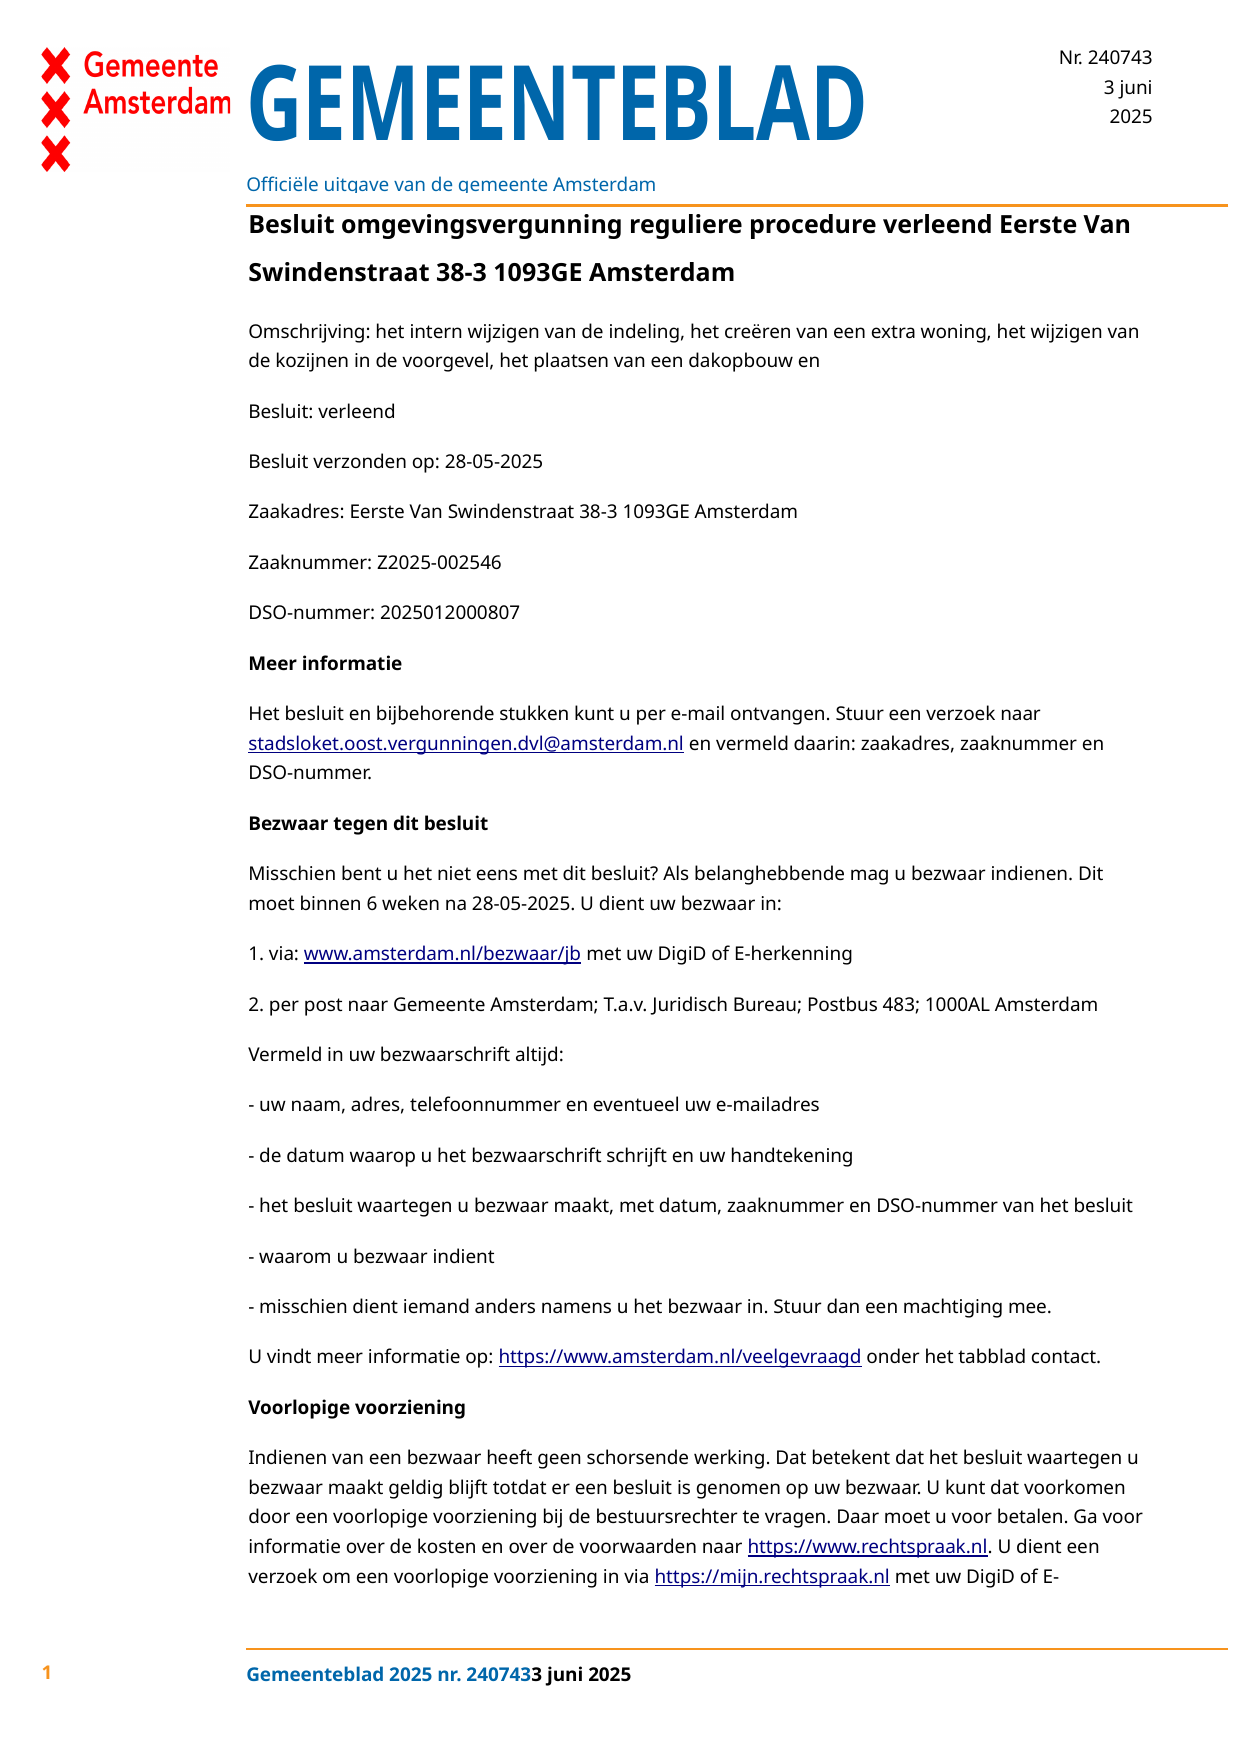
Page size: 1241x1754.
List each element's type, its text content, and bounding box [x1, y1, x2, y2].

text - uw naam, adres, telefoonnummer en eventueel uw e-mailadres [248, 1092, 1152, 1117]
text Bezwaar tegen dit besluit [248, 810, 1152, 836]
text DSO-nummer: 2025012000807 [248, 599, 1152, 625]
text Zaakadres: Eerste Van Swindenstraat 38-3 1093GE Amsterdam [248, 499, 1152, 524]
text Het besluit en bijbehorende stukken kunt u per e-mail ontvangen. Stuur een verzoek naar stadsloket.oost.vergunningen.dvl@amsterdam.nl en vermeld daarin: zaakadres, zaaknummer en DSO-nummer. [248, 700, 1152, 785]
text Vermeld in uw bezwaarschrift altijd: [248, 1041, 1152, 1067]
text Omschrijving: het intern wijzigen van de indeling, het creëren van een extra woning, het wijzigen van de kozijnen in de voorgevel, het plaatsen van een dakopbouw en [248, 318, 1152, 373]
text Voorlopige voorziening [248, 1394, 1152, 1420]
text - de datum waarop u het bezwaarschrift schrijft en uw handtekening [248, 1142, 1152, 1168]
text U vindt meer informatie op: https://www.amsterdam.nl/veelgevraagd onder het tabblad contact. [248, 1344, 1152, 1369]
text Misschien bent u het niet eens met dit besluit? Als belanghebbende mag u bezwaar indienen. Dit moet binnen 6 weken na 28-05-2025. U dient uw bezwaar in: [248, 860, 1152, 916]
text - waarom u bezwaar indient [248, 1243, 1152, 1269]
picture [41, 47, 231, 172]
text Besluit: verleend [248, 398, 1152, 424]
text Zaaknummer: Z2025-002546 [248, 549, 1152, 575]
text 2. per post naar Gemeente Amsterdam; T.a.v. Juridisch Bureau; Postbus 483; 1000AL Amsterdam [248, 991, 1152, 1017]
text - misschien dient iemand anders namens u het bezwaar in. Stuur dan een machtiging mee. [248, 1293, 1152, 1319]
text Besluit omgevingsvergunning reguliere procedure verleend Eerste Van Swindenstraat 38-3 1093GE Amsterdam [248, 207, 1152, 288]
text Indienen van een bezwaar heeft geen schorsende werking. Dat betekent dat het besluit waartegen u bezwaar maakt geldig blijft totdat er een besluit is genomen op uw bezwaar. U kunt dat voorkomen door een voorlopige voorziening bij de bestuursrechter te vragen. Daar moet u voor betalen. Ga voor informatie over de kosten en over de voorwaarden naar https://www.rechtspraak.nl. U dient een verzoek om een voorlopige voorziening in via https://mijn.rechtspraak.nl met uw DigiD of E- [248, 1444, 1152, 1589]
text Meer informatie [248, 650, 1152, 676]
text Besluit verzonden op: 28-05-2025 [248, 448, 1152, 474]
text 1. via: www.amsterdam.nl/bezwaar/jb met uw DigiD of E-herkenning [248, 940, 1152, 966]
text - het besluit waartegen u bezwaar maakt, met datum, zaaknummer en DSO-nummer van het besluit [248, 1192, 1152, 1218]
